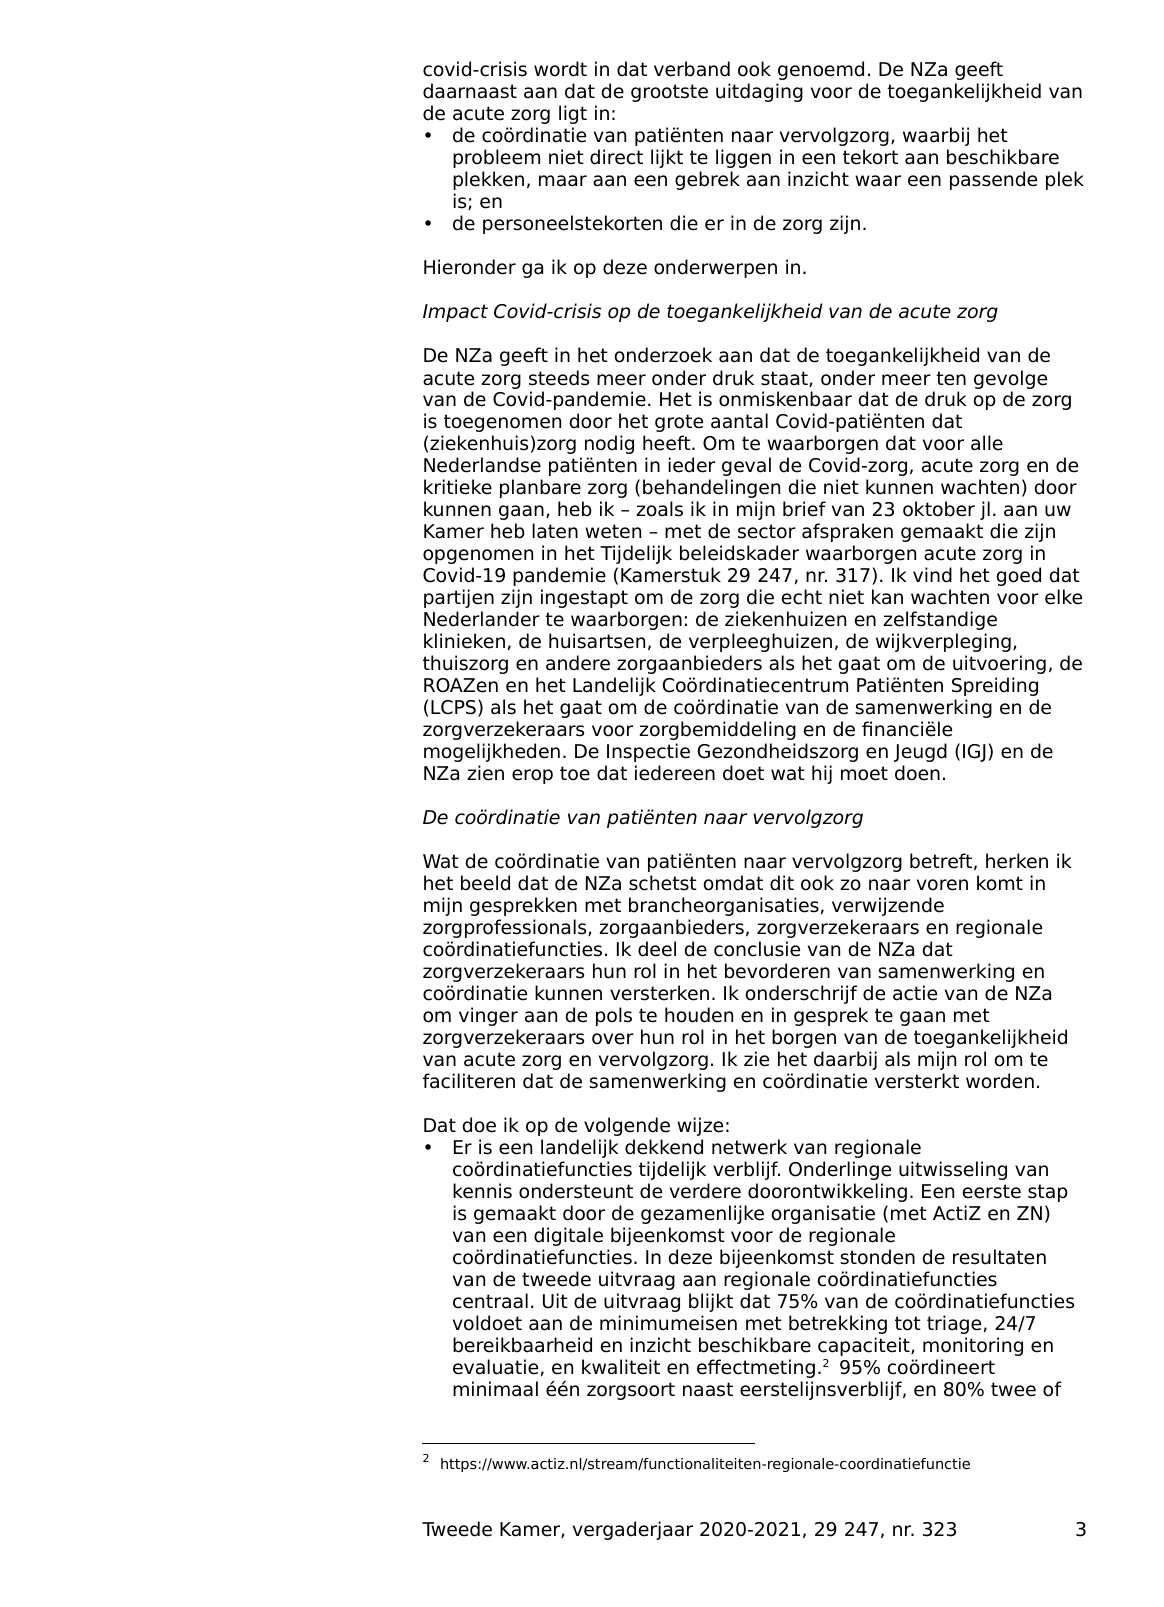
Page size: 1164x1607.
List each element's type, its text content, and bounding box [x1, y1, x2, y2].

text • de coördinatie van patiënten naar vervolgzorg, waarbij het probleem niet direct lijkt te liggen in een tekort aan beschikbare plekken, maar aan een gebrek aan inzicht waar een passende plek is; en [422, 125, 1087, 213]
subtitle Impact Covid-crisis op de toegankelijkheid van de acute zorg [422, 301, 1087, 323]
text De NZa geeft in het onderzoek aan dat de toegankelijkheid van de acute zorg steeds meer onder druk staat, onder meer ten gevolge van de Covid-pandemie. Het is onmiskenbaar dat de druk op de zorg is toegenomen door het grote aantal Covid-patiënten dat (ziekenhuis)zorg nodig heeft. Om te waarborgen dat voor alle Nederlandse patiënten in ieder geval de Covid-zorg, acute zorg en de kritieke planbare zorg (behandelingen die niet kunnen wachten) door kunnen gaan, heb ik – zoals ik in mijn brief van 23 oktober jl. aan uw Kamer heb laten weten – met de sector afspraken gemaakt die zijn opgenomen in het Tijdelijk beleidskader waarborgen acute zorg in Covid-19 pandemie (Kamerstuk 29 247, nr. 317). Ik vind het goed dat partijen zijn ingestapt om de zorg die echt niet kan wachten voor elke Nederlander te waarborgen: de ziekenhuizen en zelfstandige klinieken, de huisartsen, de verpleeghuizen, de wijkverpleging, thuiszorg en andere zorgaanbieders als het gaat om de uitvoering, de ROAZen en het Landelijk Coördinatiecentrum Patiënten Spreiding (LCPS) als het gaat om de coördinatie van de samenwerking en de zorgverzekeraars voor zorgbemiddeling en de financiële mogelijkheden. De Inspectie Gezondheidszorg en Jeugd (IGJ) en de NZa zien erop toe dat iedereen doet wat hij moet doen. [422, 345, 1087, 785]
text covid-crisis wordt in dat verband ook genoemd. De NZa geeft daarnaast aan dat de grootste uitdaging voor de toegankelijkheid van de acute zorg ligt in: [422, 59, 1087, 125]
text • de personeelstekorten die er in de zorg zijn. [422, 213, 1087, 235]
text Hieronder ga ik op deze onderwerpen in. [422, 257, 1087, 279]
text Dat doe ik op de volgende wijze: [422, 1115, 1087, 1137]
text • Er is een landelijk dekkend netwerk van regionale coördinatiefuncties tijdelijk verblijf. Onderlinge uitwisseling van kennis ondersteunt de verdere doorontwikkeling. Een eerste stap is gemaakt door de gezamenlijke organisatie (met ActiZ en ZN) van een digitale bijeenkomst voor de regionale coördinatiefuncties. In deze bijeenkomst stonden de resultaten van de tweede uitvraag aan regionale coördinatiefuncties centraal. Uit de uitvraag blijkt dat 75% van de coördinatiefuncties voldoet aan de minimumeisen met betrekking tot triage, 24/7 bereikbaarheid en inzicht beschikbare capaciteit, monitoring en evaluatie, en kwaliteit en effectmeting. 95% coördineert minimaal één zorgsoort naast eerstelijnsverblijf, en 80% twee of [422, 1137, 1087, 1401]
text https://www.actiz.nl/stream/functionaliteiten-regionale-coordinatiefunctie [422, 1452, 1087, 1474]
text Wat de coördinatie van patiënten naar vervolgzorg betreft, herken ik het beeld dat de NZa schetst omdat dit ook zo naar voren komt in mijn gesprekken met brancheorganisaties, verwijzende zorgprofessionals, zorgaanbieders, zorgverzekeraars en regionale coördinatiefuncties. Ik deel de conclusie van de NZa dat zorgverzekeraars hun rol in het bevorderen van samenwerking en coördinatie kunnen versterken. Ik onderschrijf de actie van de NZa om vinger aan de pols te houden en in gesprek te gaan met zorgverzekeraars over hun rol in het borgen van de toegankelijkheid van acute zorg en vervolgzorg. Ik zie het daarbij als mijn rol om te faciliteren dat de samenwerking en coördinatie versterkt worden. [422, 851, 1087, 1093]
subtitle De coördinatie van patiënten naar vervolgzorg [422, 807, 1087, 829]
